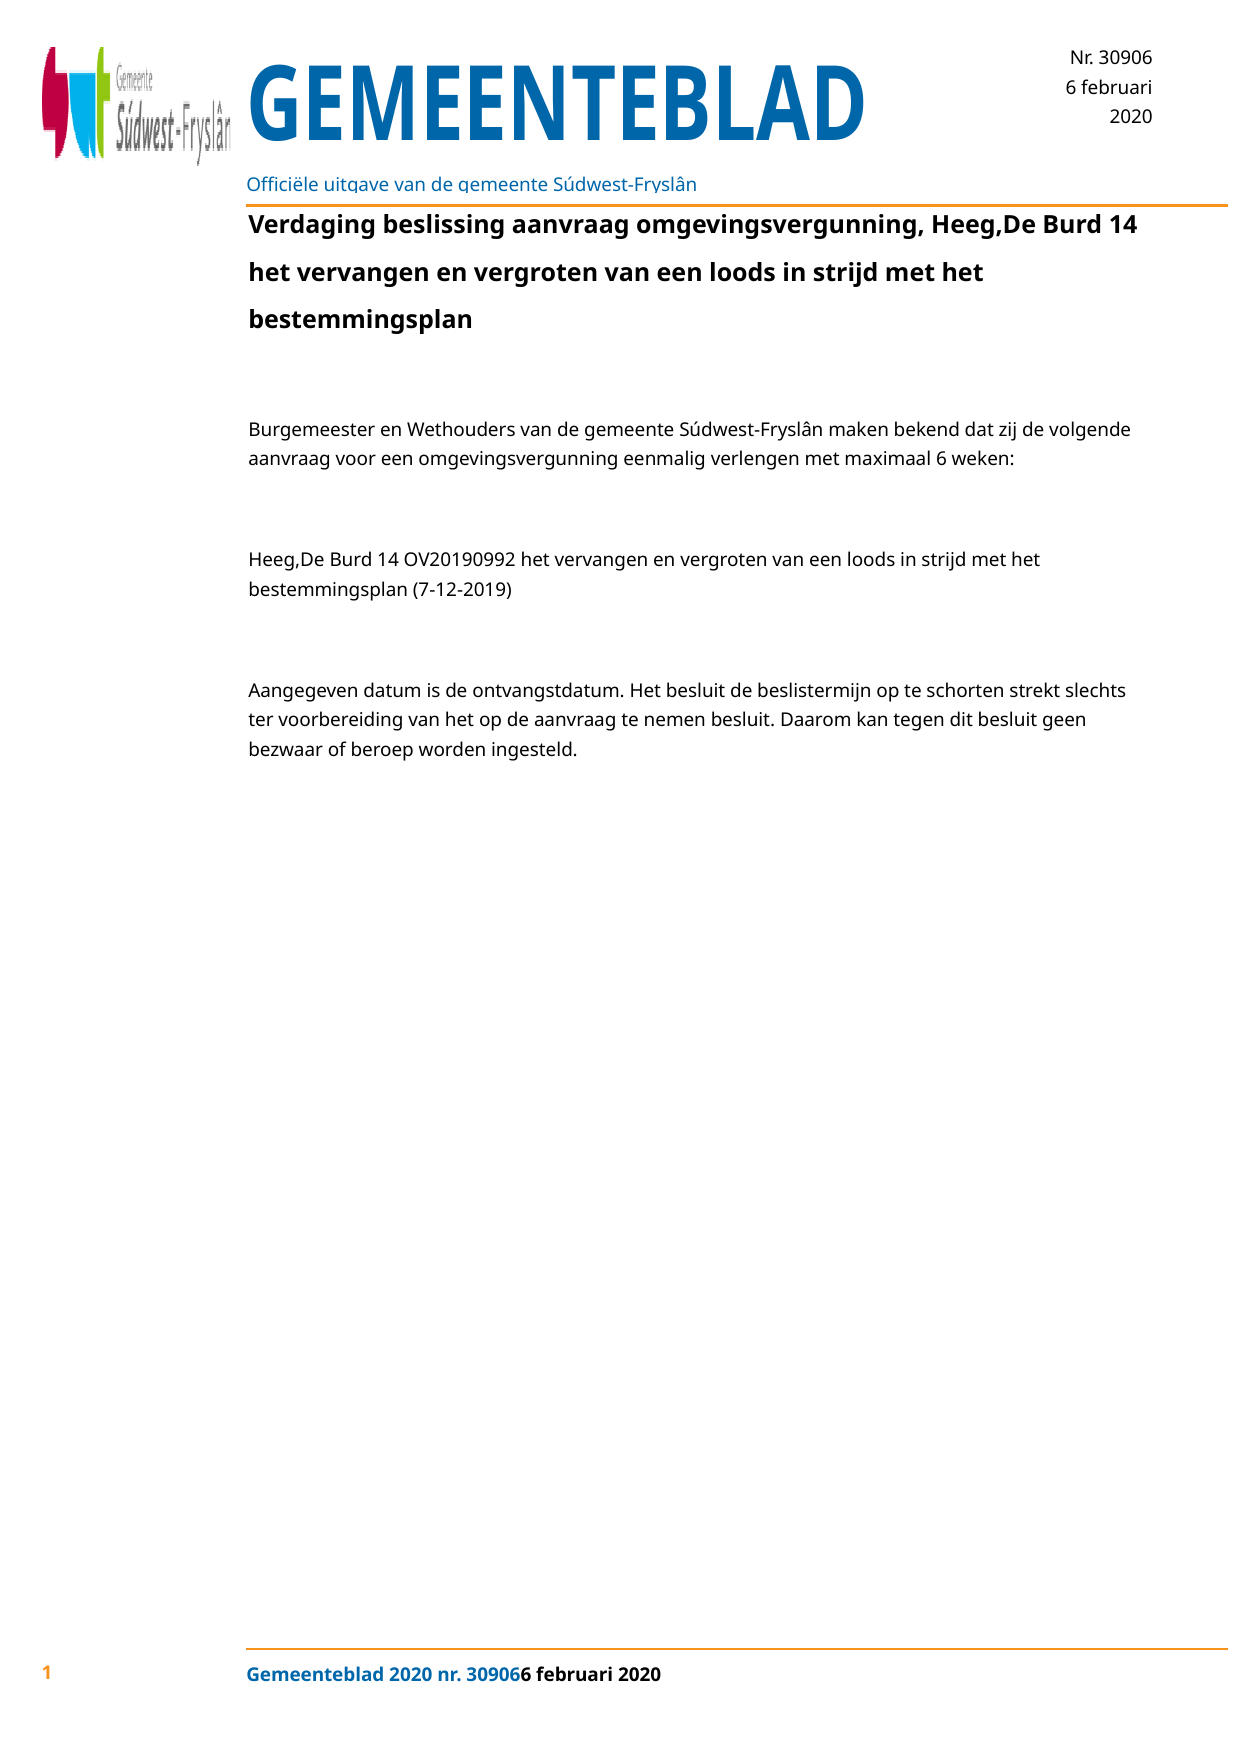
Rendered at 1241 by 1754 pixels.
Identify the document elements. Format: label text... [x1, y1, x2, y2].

text Aangegeven datum is de ontvangstdatum. Het besluit de beslistermijn op te schorten strekt slechts ter voorbereiding van het op de aanvraag te nemen besluit. Daarom kan tegen dit besluit geen bezwaar of beroep worden ingesteld. [248, 677, 1152, 762]
text Verdaging beslissing aanvraag omgevingsvergunning, Heeg,De Burd 14 het vervangen en vergroten van een loods in strijd met het bestemmingsplan [248, 207, 1152, 336]
text Heeg,De Burd 14 OV20190992 het vervangen en vergroten van een loods in strijd met het bestemmingsplan (7-12-2019) [248, 546, 1152, 602]
text Burgemeester en Wethouders van de gemeente Súdwest-Fryslân maken bekend dat zij de volgende aanvraag voor een omgevingsvergunning eenmalig verlengen met maximaal 6 weken: [248, 416, 1152, 471]
picture [41, 47, 231, 172]
